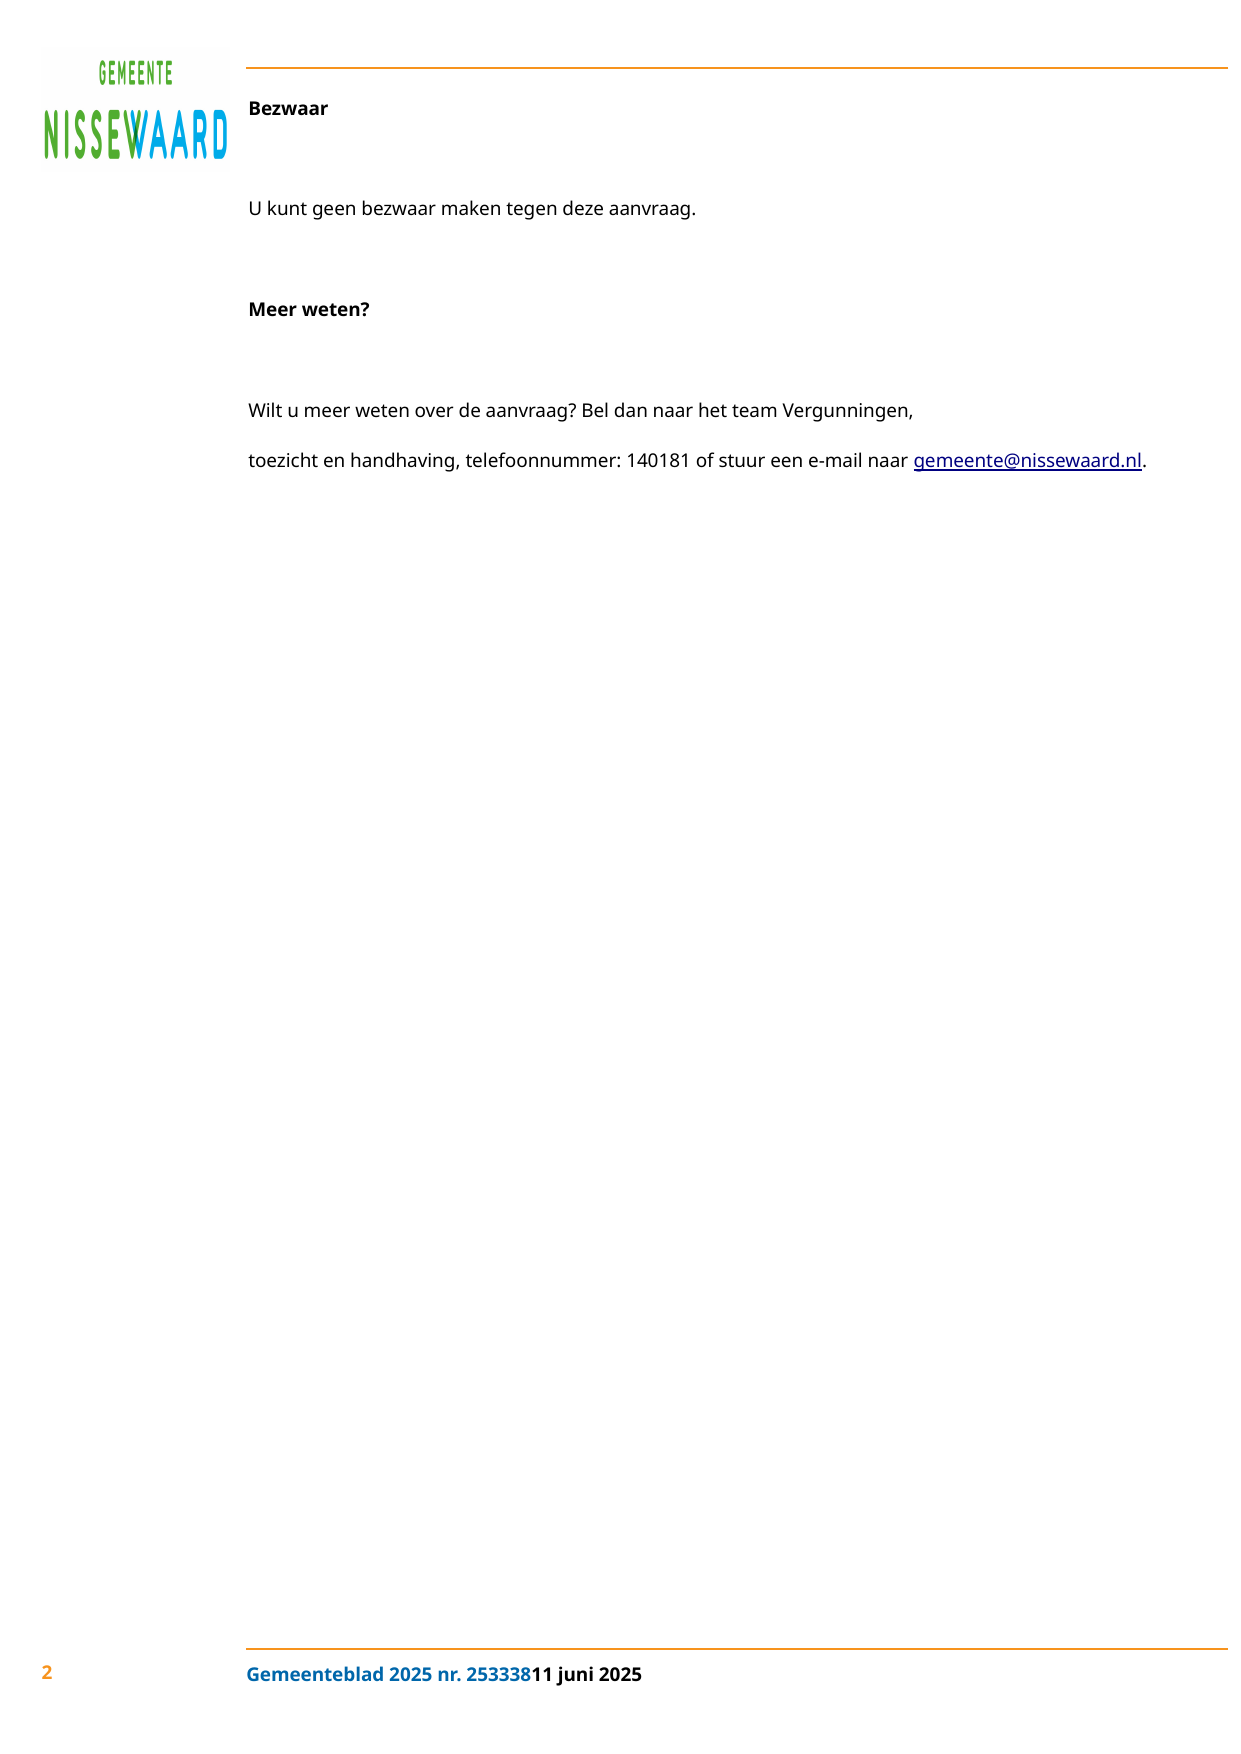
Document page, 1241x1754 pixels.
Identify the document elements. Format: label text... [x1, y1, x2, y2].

text Wilt u meer weten over de aanvraag? Bel dan naar het team Vergunningen, [248, 397, 1152, 423]
text Meer weten? [248, 296, 1152, 322]
text Bezwaar [248, 95, 1152, 121]
text toezicht en handhaving, telefoonnummer: 140181 of stuur een e-mail naar gemeente@nissewaard.nl. [248, 448, 1152, 473]
text U kunt geen bezwaar maken tegen deze aanvraag. [248, 196, 1152, 221]
picture [41, 47, 231, 172]
